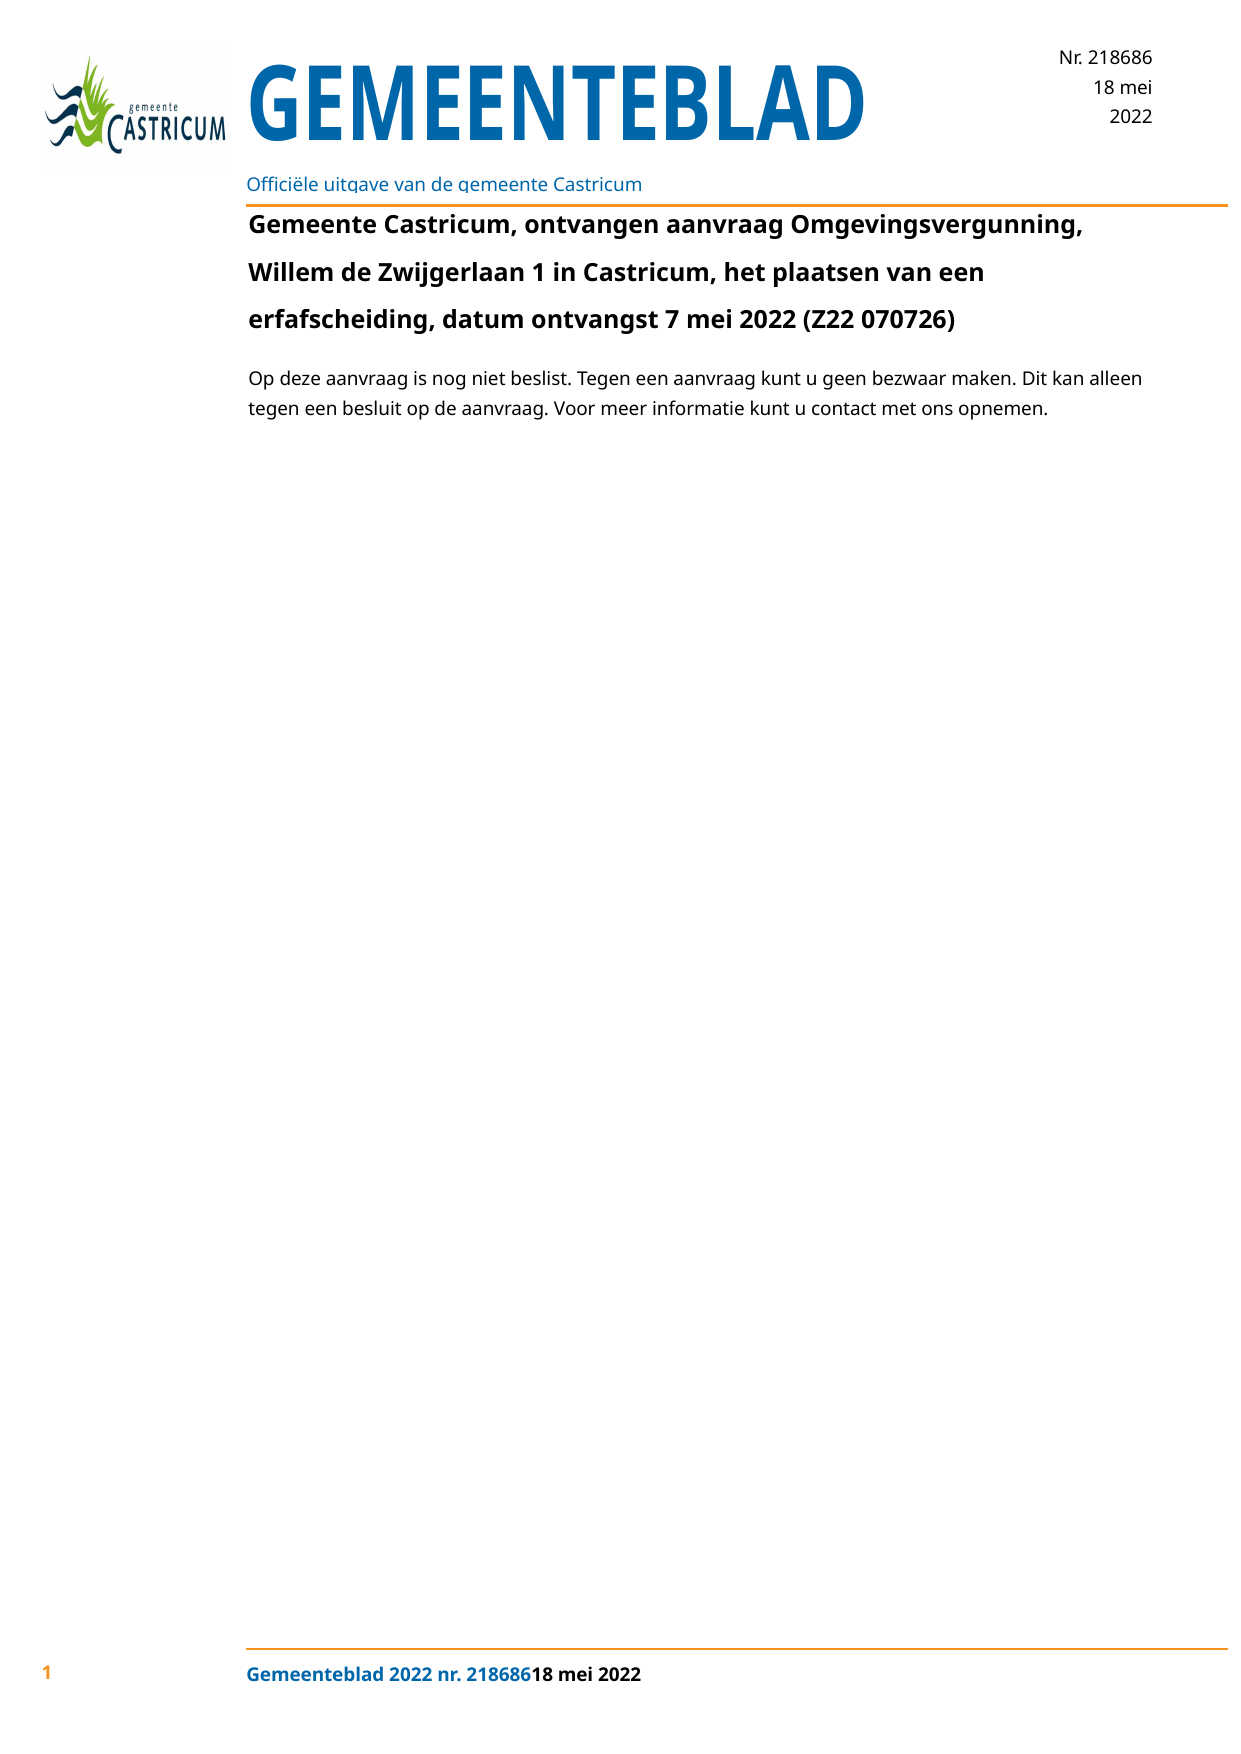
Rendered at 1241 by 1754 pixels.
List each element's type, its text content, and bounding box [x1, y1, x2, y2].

text Gemeente Castricum, ontvangen aanvraag Omgevingsvergunning, Willem de Zwijgerlaan 1 in Castricum, het plaatsen van een erfafscheiding, datum ontvangst 7 mei 2022 (Z22 070726) [248, 207, 1152, 336]
picture [41, 47, 231, 172]
text Op deze aanvraag is nog niet beslist. Tegen een aanvraag kunt u geen bezwaar maken. Dit kan alleen tegen een besluit op de aanvraag. Voor meer informatie kunt u contact met ons opnemen. [248, 366, 1152, 421]
